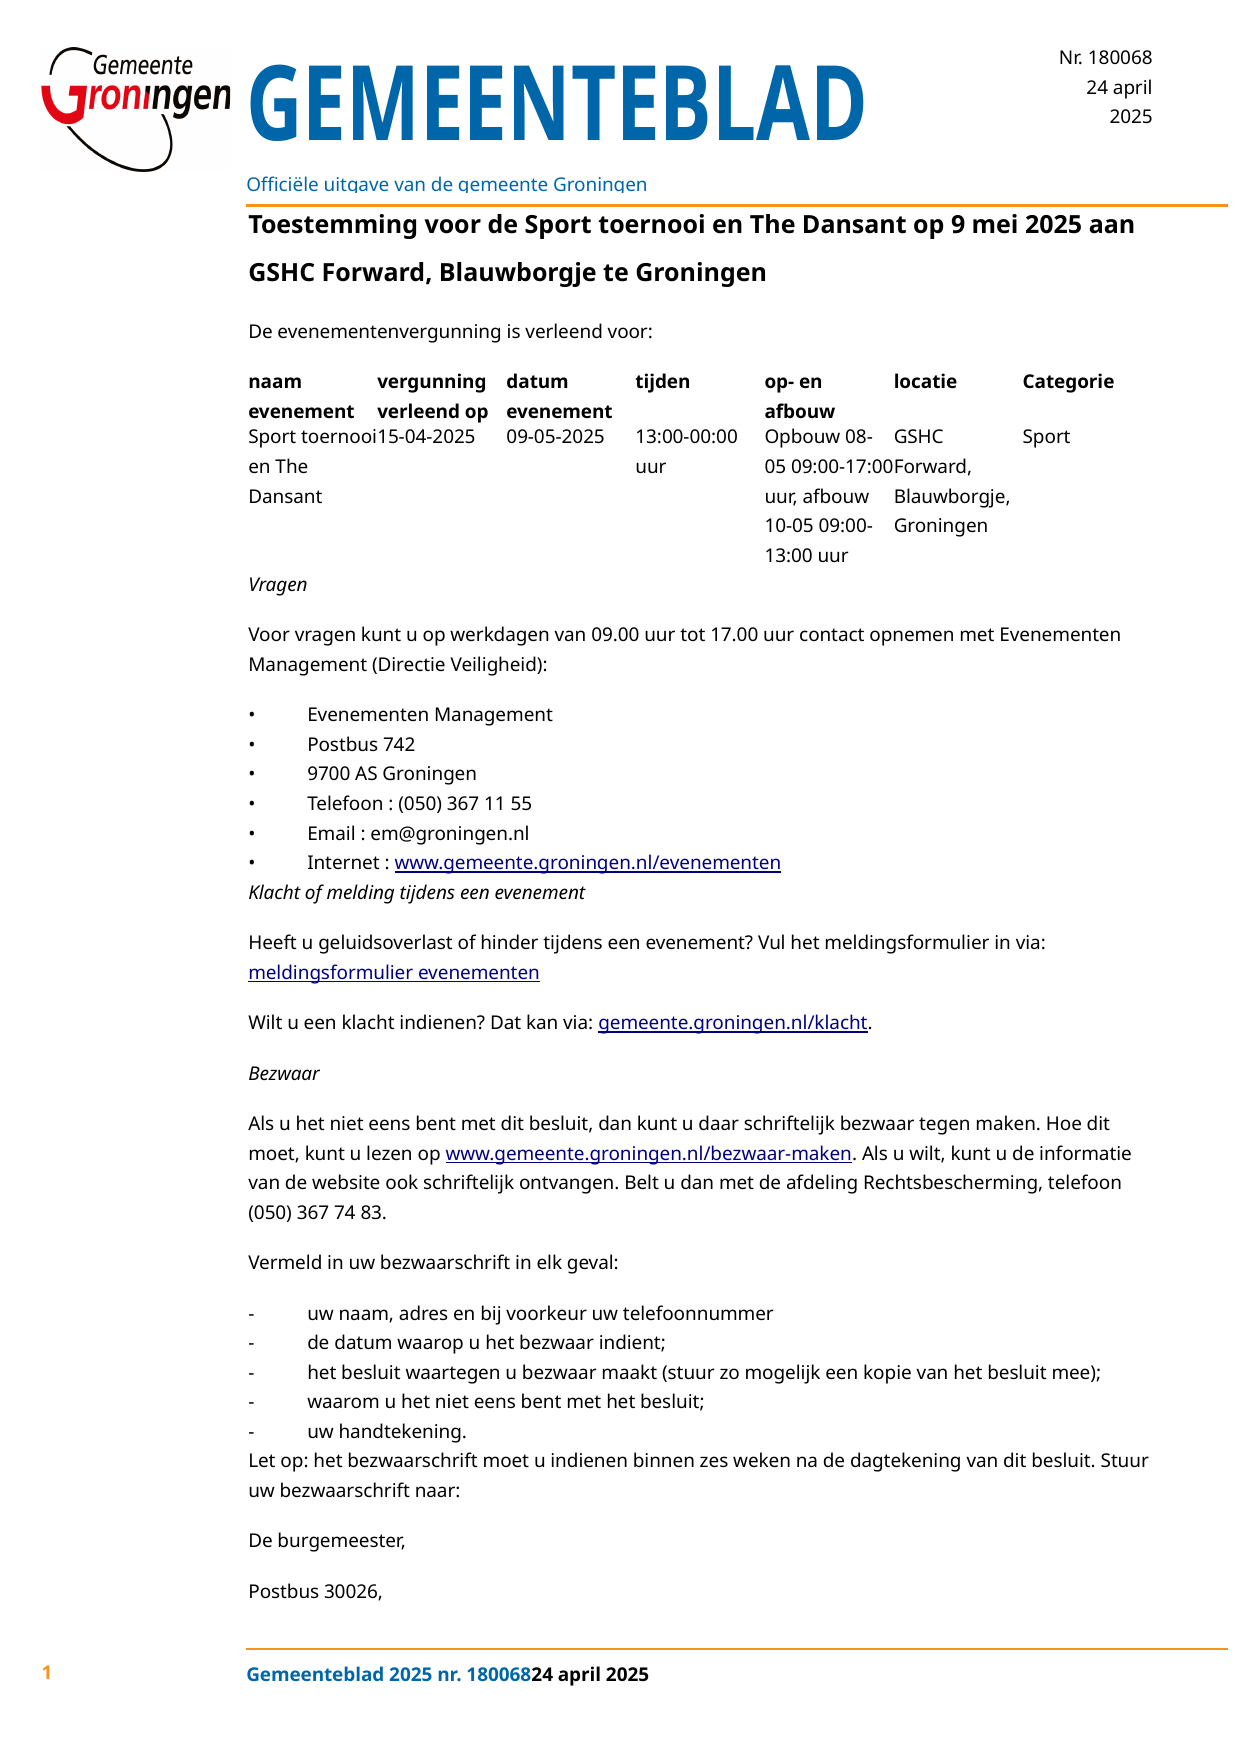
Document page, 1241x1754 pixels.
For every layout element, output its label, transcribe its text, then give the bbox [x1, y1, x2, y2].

list Evenementen Management [248, 701, 1152, 727]
text Postbus 30026, [248, 1578, 1152, 1604]
list uw handtekening. [248, 1418, 1152, 1444]
list de datum waarop u het bezwaar indient; [248, 1329, 1152, 1355]
table_cell 09-05-2025 [506, 424, 635, 568]
list Telefoon : (050) 367 11 55 [248, 790, 1152, 816]
text Wilt u een klacht indienen? Dat kan via: gemeente.groningen.nl/klacht. [248, 1009, 1152, 1035]
text Let op: het bezwaarschrift moet u indienen binnen zes weken na de dagtekening van dit besluit. Stuur uw bezwaarschrift naar: [248, 1448, 1152, 1503]
table_header op- en afbouw [764, 369, 893, 424]
table_cell Sport toernooi en The Dansant [248, 424, 377, 568]
list Email : em@groningen.nl [248, 820, 1152, 846]
list Postbus 742 [248, 731, 1152, 757]
table_header vergunning verleend op [377, 369, 506, 424]
table_header locatie [894, 369, 1022, 424]
table_cell GSHC Forward, Blauwborgje, Groningen [894, 424, 1022, 568]
text Toestemming voor de Sport toernooi en The Dansant op 9 mei 2025 aan GSHC Forward, Blauwborgje te Groningen [248, 207, 1152, 288]
table_header tijden [635, 369, 764, 424]
text Klacht of melding tijdens een evenement [248, 879, 1152, 905]
list uw naam, adres en bij voorkeur uw telefoonnummer [248, 1300, 1152, 1326]
table_cell Sport [1023, 424, 1152, 568]
list waarom u het niet eens bent met het besluit; [248, 1388, 1152, 1414]
table_cell Opbouw 08-05 09:00-17:00 uur, afbouw 10-05 09:00-13:00 uur [764, 424, 893, 568]
text De burgemeester, [248, 1528, 1152, 1553]
list 9700 AS Groningen [248, 761, 1152, 786]
text Als u het niet eens bent met dit besluit, dan kunt u daar schriftelijk bezwaar tegen maken. Hoe dit moet, kunt u lezen op www.gemeente.groningen.nl/bezwaar-maken. Als u wilt, kunt u de informatie van de website ook schriftelijk ontvangen. Belt u dan met de afdeling Rechtsbescherming, telefoon (050) 367 74 83. [248, 1110, 1152, 1225]
list het besluit waartegen u bezwaar maakt (stuur zo mogelijk een kopie van het besluit mee); [248, 1359, 1152, 1385]
table_header datum evenement [506, 369, 635, 424]
text Vragen [248, 571, 1152, 597]
text Vermeld in uw bezwaarschrift in elk geval: [248, 1249, 1152, 1275]
picture [41, 47, 231, 172]
text Bezwaar [248, 1060, 1152, 1086]
table_header Categorie [1023, 369, 1152, 424]
text De evenementenvergunning is verleend voor: [248, 318, 1152, 344]
list Internet : www.gemeente.groningen.nl/evenementen [248, 849, 1152, 875]
table_cell 15-04-2025 [377, 424, 506, 568]
table_header naam evenement [248, 369, 377, 424]
text Voor vragen kunt u op werkdagen van 09.00 uur tot 17.00 uur contact opnemen met Evenementen Management (Directie Veiligheid): [248, 621, 1152, 677]
table_cell 13:00-00:00 uur [635, 424, 764, 568]
text Heeft u geluidsoverlast of hinder tijdens een evenement? Vul het meldingsformulier in via: meldingsformulier evenementen [248, 929, 1152, 985]
